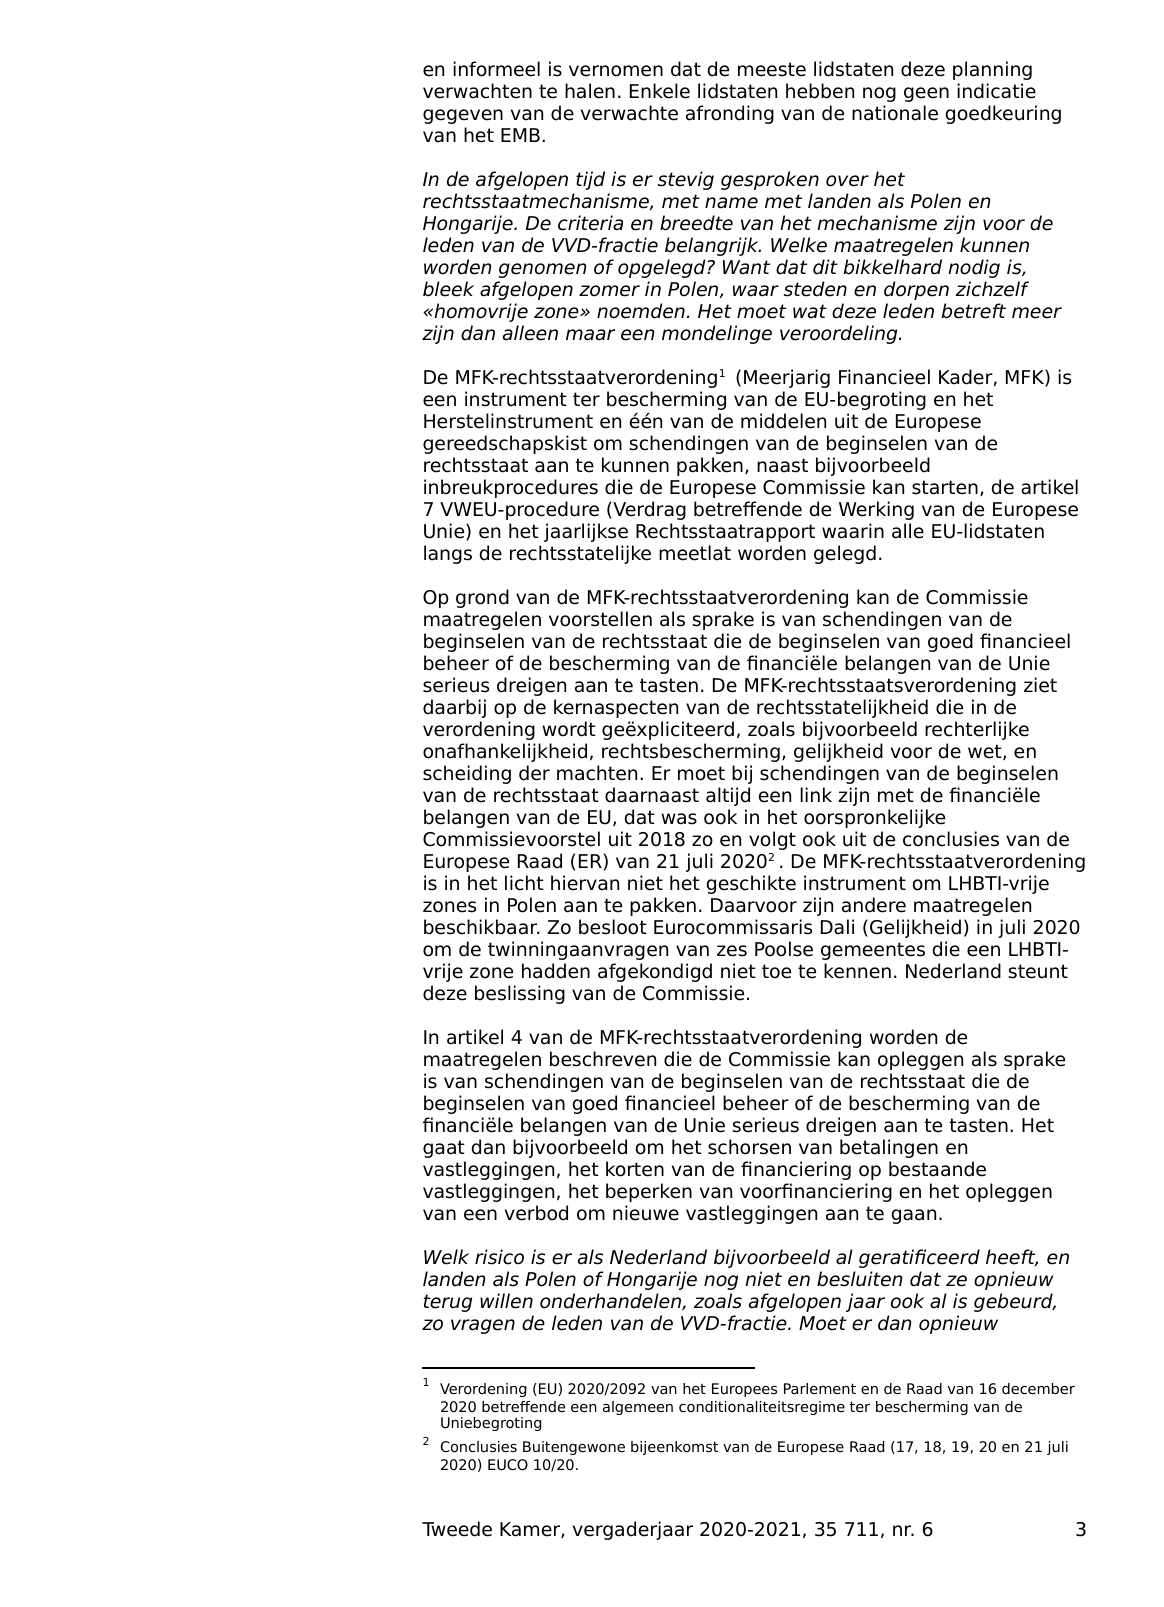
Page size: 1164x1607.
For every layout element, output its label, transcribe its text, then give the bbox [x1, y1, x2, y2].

text Verordening (EU) 2020/2092 van het Europees Parlement en de Raad van 16 december 2020 betreffende een algemeen conditionaliteitsregime ter bescherming van de Uniebegroting [422, 1377, 1087, 1432]
text Op grond van de MFK-rechtsstaatverordening kan de Commissie maatregelen voorstellen als sprake is van schendingen van de beginselen van de rechtsstaat die de beginselen van goed financieel beheer of de bescherming van de financiële belangen van de Unie serieus dreigen aan te tasten. De MFK-rechtsstaatsverordening ziet daarbij op de kernaspecten van de rechtsstatelijkheid die in de verordening wordt geëxpliciteerd, zoals bijvoorbeeld rechterlijke onafhankelijkheid, rechtsbescherming, gelijkheid voor de wet, en scheiding der machten. Er moet bij schendingen van de beginselen van de rechtsstaat daarnaast altijd een link zijn met de financiële belangen van de EU, dat was ook in het oorspronkelijke Commissievoorstel uit 2018 zo en volgt ook uit de conclusies van de Europese Raad (ER) van 21 juli 2020. De MFK-rechtsstaatverordening is in het licht hiervan niet het geschikte instrument om LHBTI-vrije zones in Polen aan te pakken. Daarvoor zijn andere maatregelen beschikbaar. Zo besloot Eurocommissaris Dali (Gelijkheid) in juli 2020 om de twinningaanvragen van zes Poolse gemeentes die een LHBTI-vrije zone hadden afgekondigd niet toe te kennen. Nederland steunt deze beslissing van de Commissie. [422, 587, 1087, 1005]
text Welk risico is er als Nederland bijvoorbeeld al geratificeerd heeft, en landen als Polen of Hongarije nog niet en besluiten dat ze opnieuw terug willen onderhandelen, zoals afgelopen jaar ook al is gebeurd, zo vragen de leden van de VVD-fractie. Moet er dan opnieuw [422, 1247, 1087, 1335]
text Conclusies Buitengewone bijeenkomst van de Europese Raad (17, 18, 19, 20 en 21 juli 2020) EUCO 10/20. [422, 1435, 1087, 1474]
text De MFK-rechtsstaatverordening (Meerjarig Financieel Kader, MFK) is een instrument ter bescherming van de EU-begroting en het Herstelinstrument en één van de middelen uit de Europese gereedschapskist om schendingen van de beginselen van de rechtsstaat aan te kunnen pakken, naast bijvoorbeeld inbreukprocedures die de Europese Commissie kan starten, de artikel 7 VWEU-procedure (Verdrag betreffende de Werking van de Europese Unie) en het jaarlijkse Rechtsstaatrapport waarin alle EU-lidstaten langs de rechtsstatelijke meetlat worden gelegd. [422, 367, 1087, 565]
text en informeel is vernomen dat de meeste lidstaten deze planning verwachten te halen. Enkele lidstaten hebben nog geen indicatie gegeven van de verwachte afronding van de nationale goedkeuring van het EMB. [422, 59, 1087, 147]
text In artikel 4 van de MFK-rechtsstaatverordening worden de maatregelen beschreven die de Commissie kan opleggen als sprake is van schendingen van de beginselen van de rechtsstaat die de beginselen van goed financieel beheer of de bescherming van de financiële belangen van de Unie serieus dreigen aan te tasten. Het gaat dan bijvoorbeeld om het schorsen van betalingen en vastleggingen, het korten van de financiering op bestaande vastleggingen, het beperken van voorfinanciering en het opleggen van een verbod om nieuwe vastleggingen aan te gaan. [422, 1027, 1087, 1225]
text In de afgelopen tijd is er stevig gesproken over het rechtsstaatmechanisme, met name met landen als Polen en Hongarije. De criteria en breedte van het mechanisme zijn voor de leden van de VVD-fractie belangrijk. Welke maatregelen kunnen worden genomen of opgelegd? Want dat dit bikkelhard nodig is, bleek afgelopen zomer in Polen, waar steden en dorpen zichzelf «homovrije zone» noemden. Het moet wat deze leden betreft meer zijn dan alleen maar een mondelinge veroordeling. [422, 169, 1087, 345]
